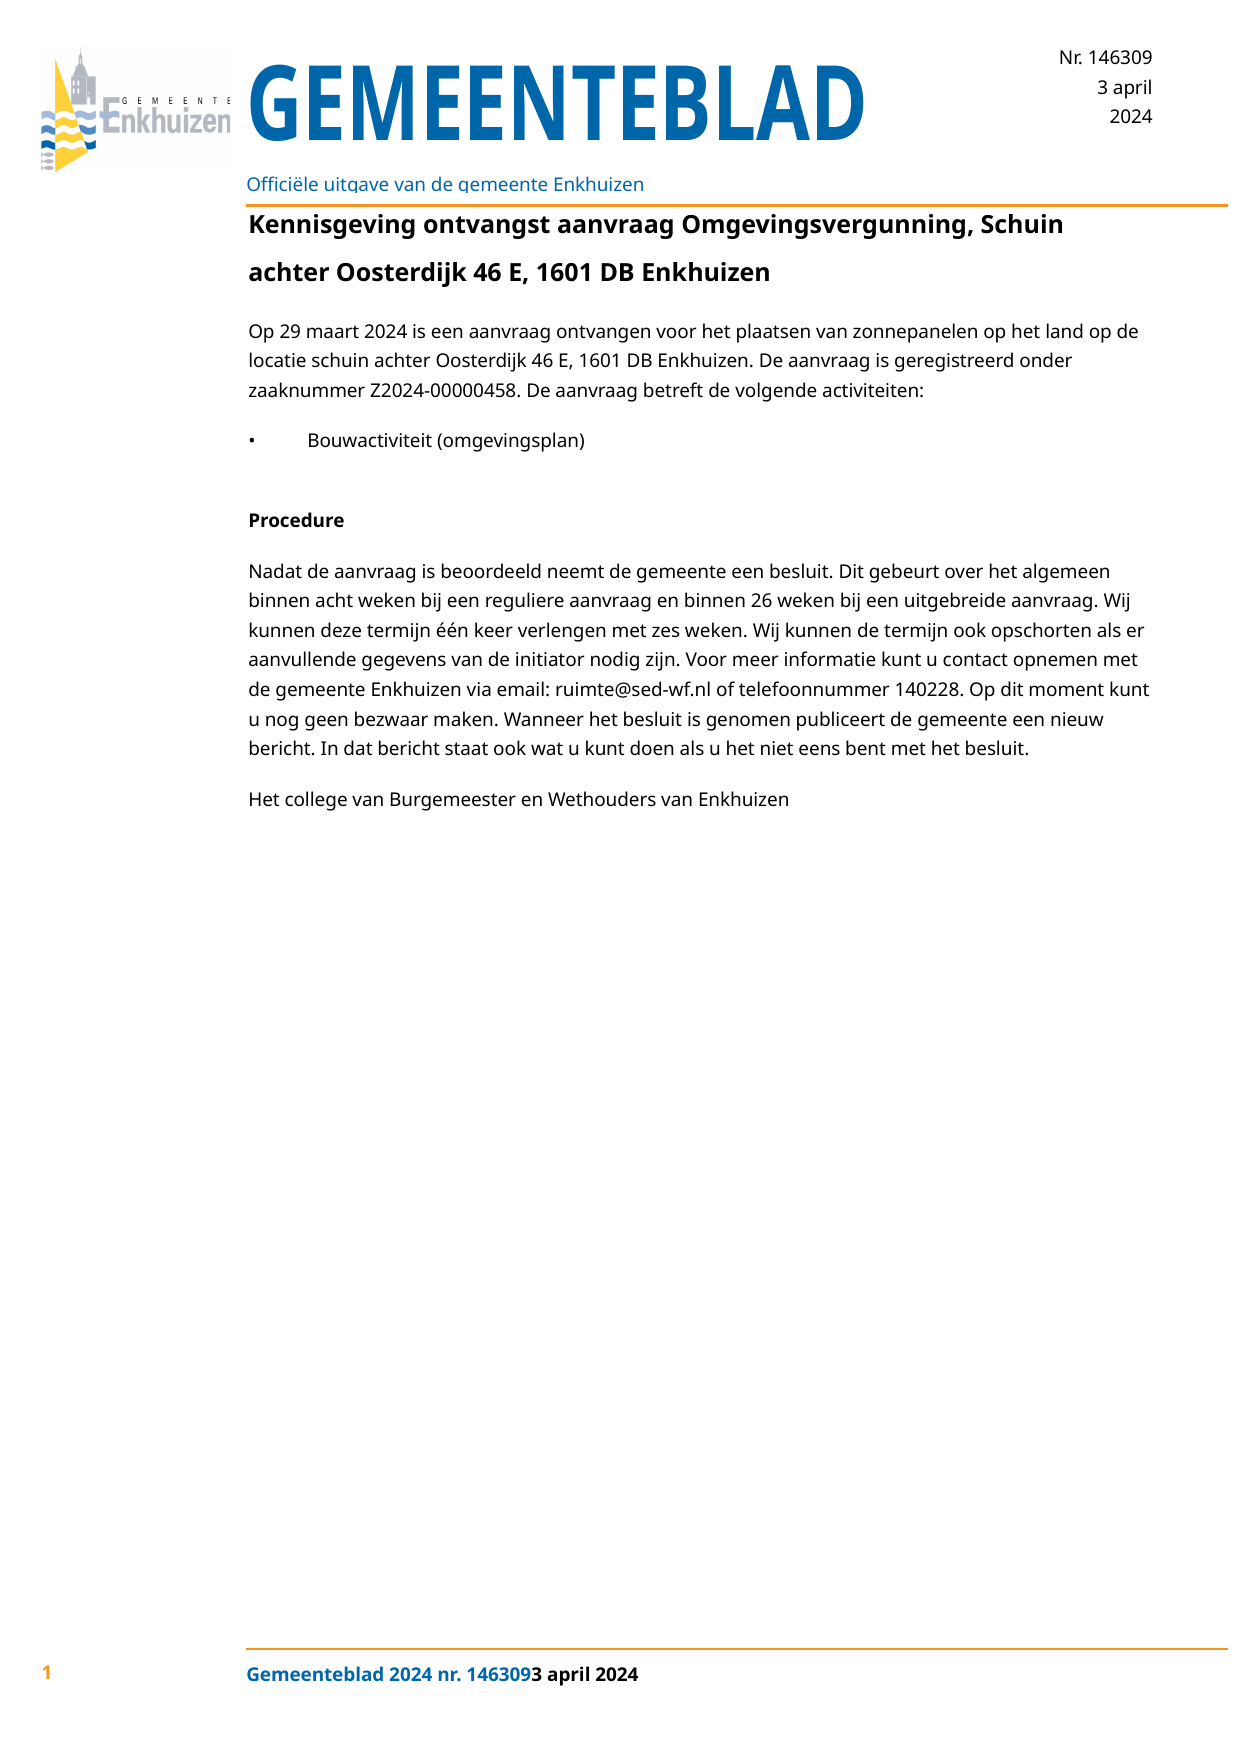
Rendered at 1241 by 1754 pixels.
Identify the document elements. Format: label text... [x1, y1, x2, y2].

list Bouwactiviteit (omgevingsplan) [248, 427, 1152, 453]
text Nadat de aanvraag is beoordeeld neemt de gemeente een besluit. Dit gebeurt over het algemeen binnen acht weken bij een reguliere aanvraag en binnen 26 weken bij een uitgebreide aanvraag. Wij kunnen deze termijn één keer verlengen met zes weken. Wij kunnen de termijn ook opschorten als er aanvullende gegevens van de initiator nodig zijn. Voor meer informatie kunt u contact opnemen met de gemeente Enkhuizen via email: ruimte@sed-wf.nl of telefoonnummer 140228. Op dit moment kunt u nog geen bezwaar maken. Wanneer het besluit is genomen publiceert de gemeente een nieuw bericht. In dat bericht staat ook wat u kunt doen als u het niet eens bent met het besluit. [248, 558, 1152, 761]
text Op 29 maart 2024 is een aanvraag ontvangen voor het plaatsen van zonnepanelen op het land op de locatie schuin achter Oosterdijk 46 E, 1601 DB Enkhuizen. De aanvraag is geregistreerd onder zaaknummer Z2024-00000458. De aanvraag betreft de volgende activiteiten: [248, 318, 1152, 403]
text Procedure [248, 507, 1152, 533]
picture [41, 47, 231, 172]
text Kennisgeving ontvangst aanvraag Omgevingsvergunning, Schuin achter Oosterdijk 46 E, 1601 DB Enkhuizen [248, 207, 1152, 288]
text Het college van Burgemeester en Wethouders van Enkhuizen [248, 786, 1152, 812]
